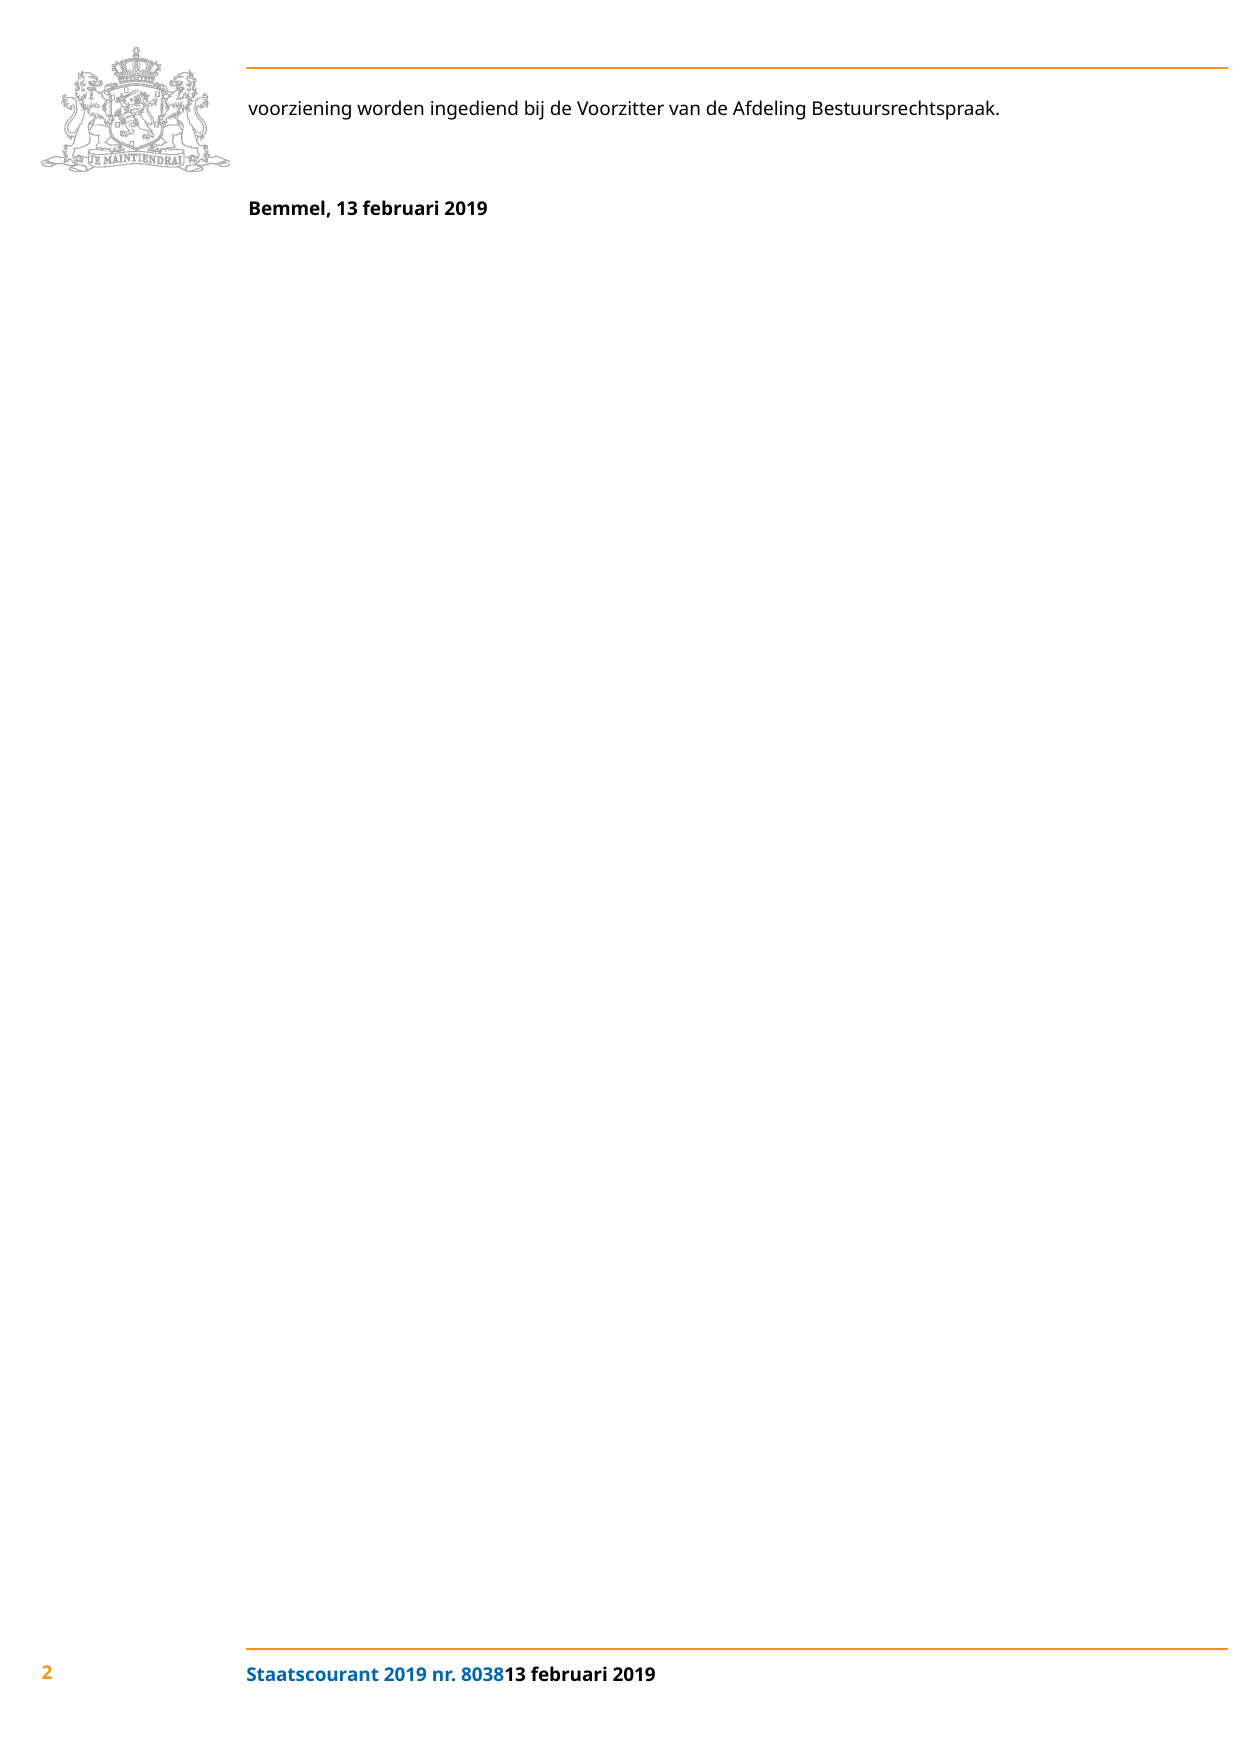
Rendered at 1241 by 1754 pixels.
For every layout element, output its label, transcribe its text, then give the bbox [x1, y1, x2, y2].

text Bemmel, 13 februari 2019 [248, 196, 1152, 221]
picture [41, 47, 231, 172]
text voorziening worden ingediend bij de Voorzitter van de Afdeling Bestuursrechtspraak. [248, 95, 1152, 121]
